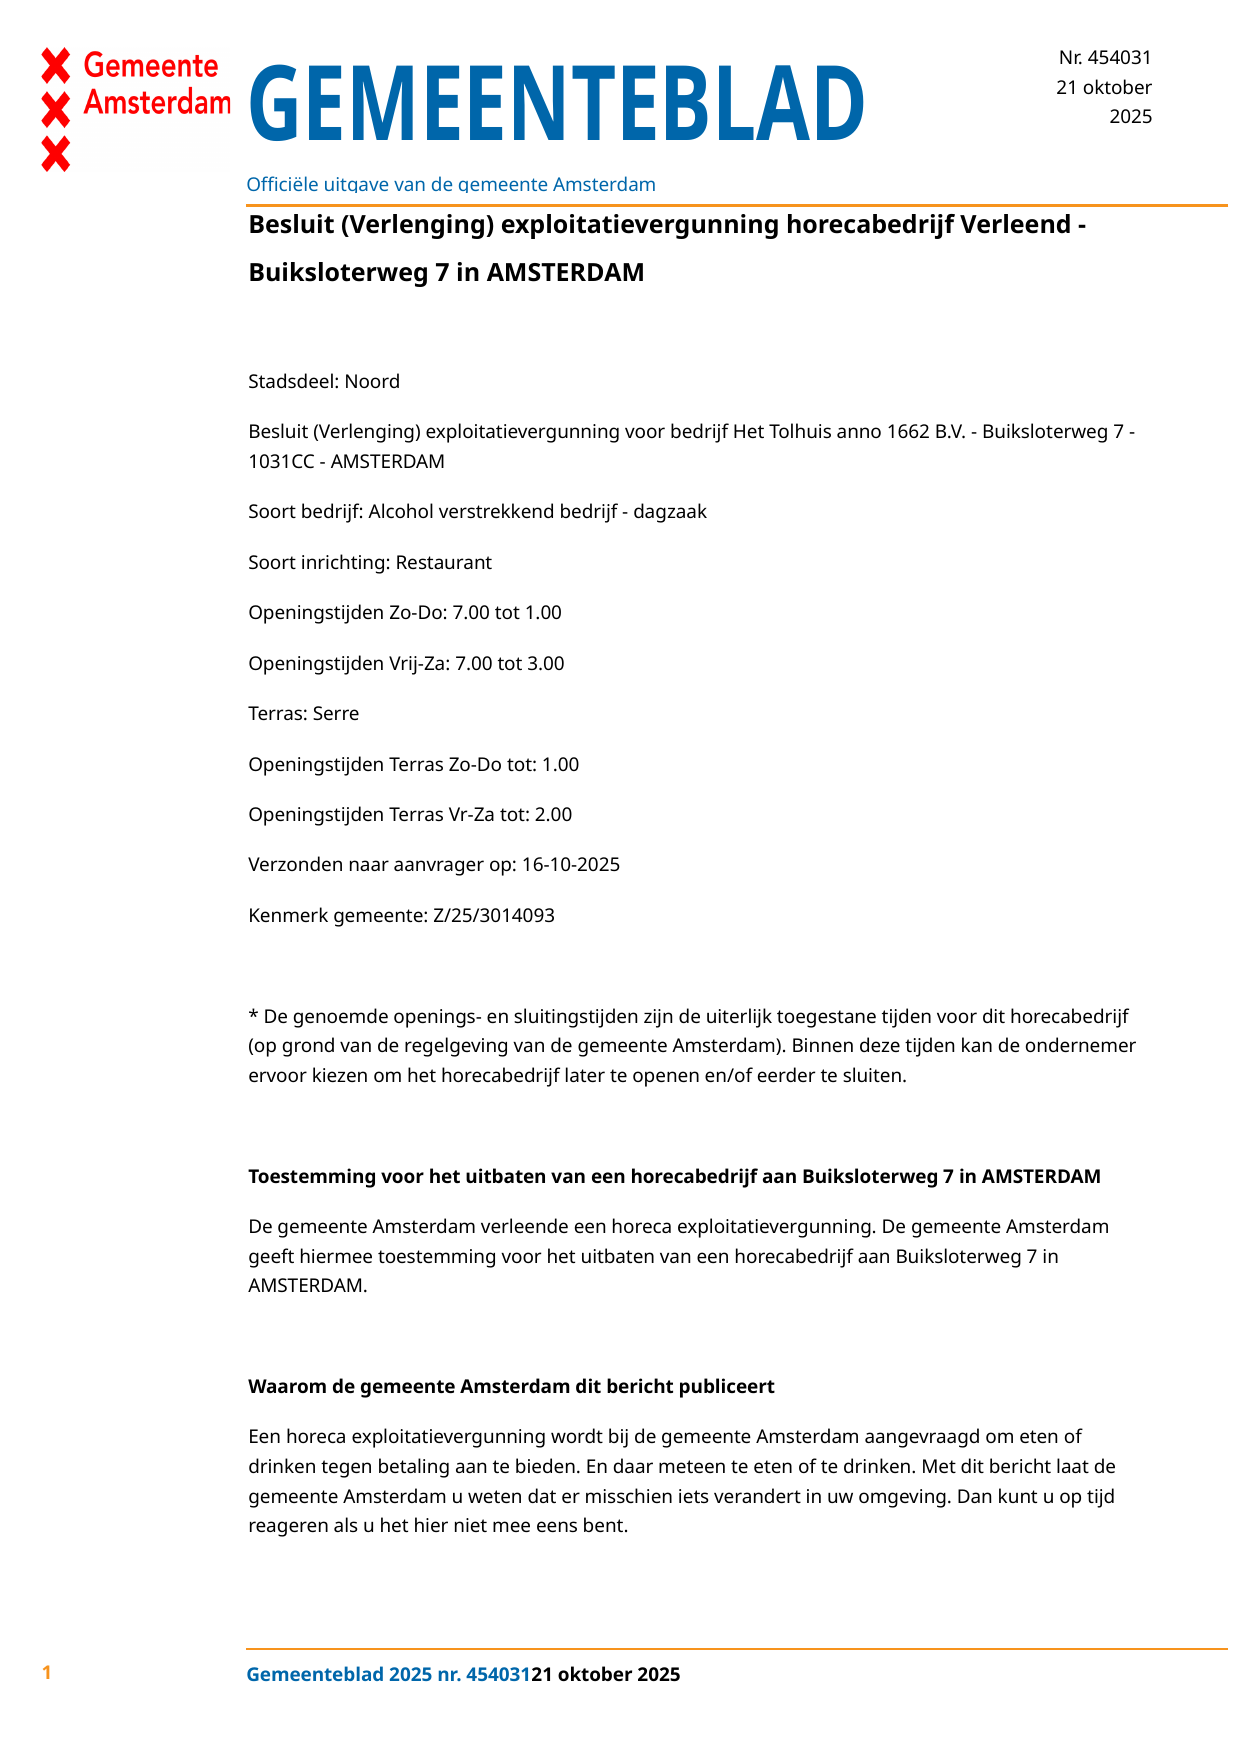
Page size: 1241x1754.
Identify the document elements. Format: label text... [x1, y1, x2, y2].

text * De genoemde openings- en sluitingstijden zijn de uiterlijk toegestane tijden voor dit horecabedrijf (op grond van de regelgeving van de gemeente Amsterdam). Binnen deze tijden kan de ondernemer ervoor kiezen om het horecabedrijf later te openen en/of eerder te sluiten. [248, 1003, 1152, 1088]
text Besluit (Verlenging) exploitatievergunning voor bedrijf Het Tolhuis anno 1662 B.V. - Buiksloterweg 7 - 1031CC - AMSTERDAM [248, 419, 1152, 474]
text Waarom de gemeente Amsterdam dit bericht publiceert [248, 1373, 1152, 1399]
text Terras: Serre [248, 700, 1152, 726]
text Openingstijden Terras Zo-Do tot: 1.00 [248, 751, 1152, 777]
text Kenmerk gemeente: Z/25/3014093 [248, 902, 1152, 928]
text Stadsdeel: Noord [248, 368, 1152, 394]
text De gemeente Amsterdam verleende een horeca exploitatievergunning. De gemeente Amsterdam geeft hiermee toestemming voor het uitbaten van een horecabedrijf aan Buiksloterweg 7 in AMSTERDAM. [248, 1213, 1152, 1298]
text Besluit (Verlenging) exploitatievergunning horecabedrijf Verleend - Buiksloterweg 7 in AMSTERDAM [248, 207, 1152, 288]
text Verzonden naar aanvrager op: 16-10-2025 [248, 852, 1152, 877]
text Toestemming voor het uitbaten van een horecabedrijf aan Buiksloterweg 7 in AMSTERDAM [248, 1163, 1152, 1189]
text Openingstijden Zo-Do: 7.00 tot 1.00 [248, 599, 1152, 625]
text Een horeca exploitatievergunning wordt bij de gemeente Amsterdam aangevraagd om eten of drinken tegen betaling aan te bieden. En daar meteen te eten of te drinken. Met dit bericht laat de gemeente Amsterdam u weten dat er misschien iets verandert in uw omgeving. Dan kunt u op tijd reageren als u het hier niet mee eens bent. [248, 1424, 1152, 1538]
text Soort bedrijf: Alcohol verstrekkend bedrijf - dagzaak [248, 499, 1152, 524]
text Openingstijden Vrij-Za: 7.00 tot 3.00 [248, 650, 1152, 676]
text Openingstijden Terras Vr-Za tot: 2.00 [248, 801, 1152, 827]
text Soort inrichting: Restaurant [248, 549, 1152, 575]
picture [41, 47, 231, 172]
